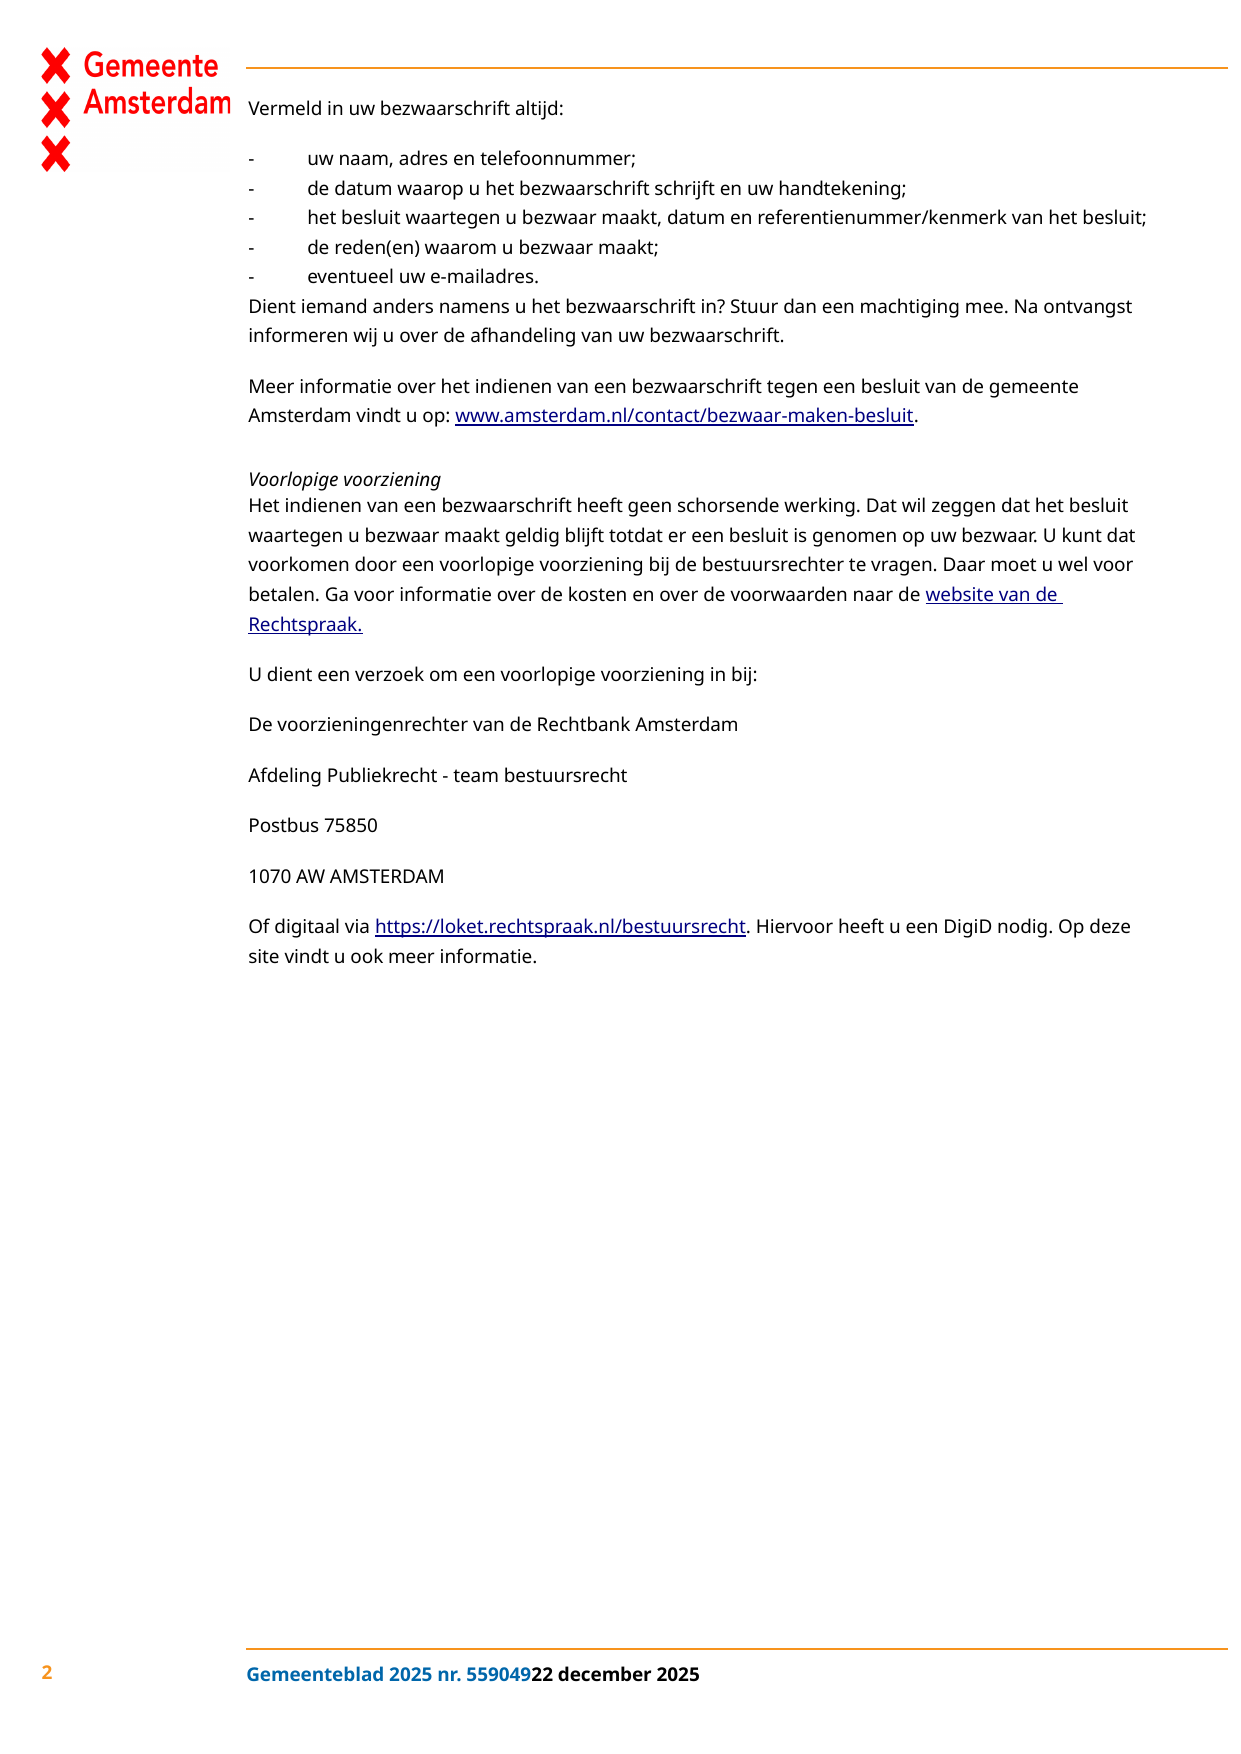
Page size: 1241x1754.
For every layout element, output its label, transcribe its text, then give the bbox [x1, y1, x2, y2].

text U dient een verzoek om een voorlopige voorziening in bij: [248, 661, 1152, 687]
text 1070 AW AMSTERDAM [248, 863, 1152, 888]
list het besluit waartegen u bezwaar maakt, datum en referentienummer/kenmerk van het besluit; [248, 204, 1152, 230]
text De voorzieningenrechter van de Rechtbank Amsterdam [248, 712, 1152, 737]
list de reden(en) waarom u bezwaar maakt; [248, 234, 1152, 260]
list uw naam, adres en telefoonnummer; [248, 145, 1152, 171]
picture [41, 47, 231, 172]
text Of digitaal via https://loket.rechtspraak.nl/bestuursrecht. Hiervoor heeft u een DigiD nodig. Op deze site vindt u ook meer informatie. [248, 913, 1152, 968]
text Het indienen van een bezwaarschrift heeft geen schorsende werking. Dat wil zeggen dat het besluit waartegen u bezwaar maakt geldig blijft totdat er een besluit is genomen op uw bezwaar. U kunt dat voorkomen door een voorlopige voorziening bij de bestuursrechter te vragen. Daar moet u wel voor betalen. Ga voor informatie over de kosten en over de voorwaarden naar de website van de Rechtspraak. [248, 492, 1152, 636]
text Dient iemand anders namens u het bezwaarschrift in? Stuur dan een machtiging mee. Na ontvangst informeren wij u over de afhandeling van uw bezwaarschrift. [248, 293, 1152, 348]
text Voorlopige voorziening [248, 467, 1152, 492]
text Meer informatie over het indienen van een bezwaarschrift tegen een besluit van de gemeente Amsterdam vindt u op: www.amsterdam.nl/contact/bezwaar-maken-besluit. [248, 373, 1152, 428]
list eventueel uw e-mailadres. [248, 263, 1152, 289]
text Afdeling Publiekrecht - team bestuursrecht [248, 762, 1152, 788]
list de datum waarop u het bezwaarschrift schrijft en uw handtekening; [248, 175, 1152, 201]
text Vermeld in uw bezwaarschrift altijd: [248, 95, 1152, 121]
text Postbus 75850 [248, 812, 1152, 838]
